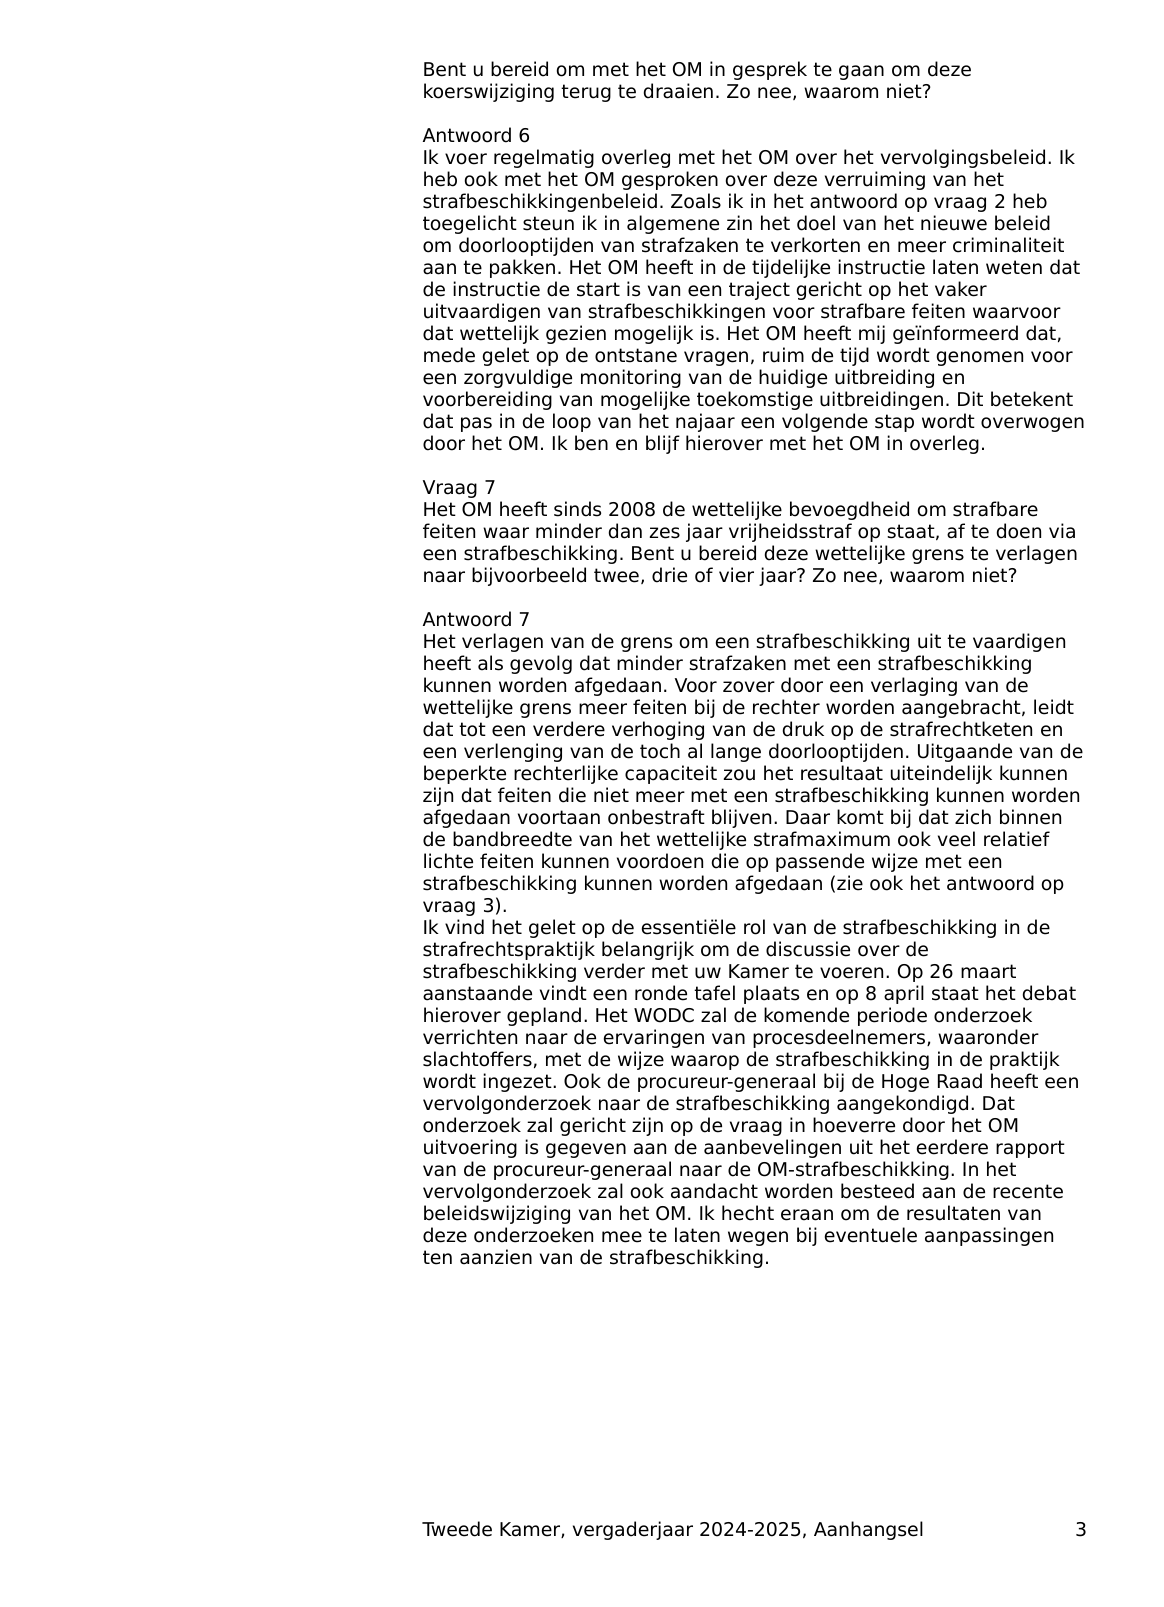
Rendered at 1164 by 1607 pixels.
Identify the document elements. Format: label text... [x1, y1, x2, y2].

text Bent u bereid om met het OM in gesprek te gaan om deze koerswijziging terug te draaien. Zo nee, waarom niet? [422, 59, 1087, 103]
text Het verlagen van de grens om een strafbeschikking uit te vaardigen heeft als gevolg dat minder strafzaken met een strafbeschikking kunnen worden afgedaan. Voor zover door een verlaging van de wettelijke grens meer feiten bij de rechter worden aangebracht, leidt dat tot een verdere verhoging van de druk op de strafrechtketen en een verlenging van de toch al lange doorlooptijden. Uitgaande van de beperkte rechterlijke capaciteit zou het resultaat uiteindelijk kunnen zijn dat feiten die niet meer met een strafbeschikking kunnen worden afgedaan voortaan onbestraft blijven. Daar komt bij dat zich binnen de bandbreedte van het wettelijke strafmaximum ook veel relatief lichte feiten kunnen voordoen die op passende wijze met een strafbeschikking kunnen worden afgedaan (zie ook het antwoord op vraag 3). [422, 631, 1087, 917]
text Antwoord 6 [422, 125, 1087, 147]
text Ik voer regelmatig overleg met het OM over het vervolgingsbeleid. Ik heb ook met het OM gesproken over deze verruiming van het strafbeschikkingenbeleid. Zoals ik in het antwoord op vraag 2 heb toegelicht steun ik in algemene zin het doel van het nieuwe beleid om doorlooptijden van strafzaken te verkorten en meer criminaliteit aan te pakken. Het OM heeft in de tijdelijke instructie laten weten dat de instructie de start is van een traject gericht op het vaker uitvaardigen van strafbeschikkingen voor strafbare feiten waarvoor dat wettelijk gezien mogelijk is. Het OM heeft mij geïnformeerd dat, mede gelet op de ontstane vragen, ruim de tijd wordt genomen voor een zorgvuldige monitoring van de huidige uitbreiding en voorbereiding van mogelijke toekomstige uitbreidingen. Dit betekent dat pas in de loop van het najaar een volgende stap wordt overwogen door het OM. Ik ben en blijf hierover met het OM in overleg. [422, 147, 1087, 455]
text Het OM heeft sinds 2008 de wettelijke bevoegdheid om strafbare feiten waar minder dan zes jaar vrijheidsstraf op staat, af te doen via een strafbeschikking. Bent u bereid deze wettelijke grens te verlagen naar bijvoorbeeld twee, drie of vier jaar? Zo nee, waarom niet? [422, 499, 1087, 587]
text Antwoord 7 [422, 609, 1087, 631]
text Vraag 7 [422, 477, 1087, 499]
text Ik vind het gelet op de essentiële rol van de strafbeschikking in de strafrechtspraktijk belangrijk om de discussie over de strafbeschikking verder met uw Kamer te voeren. Op 26 maart aanstaande vindt een ronde tafel plaats en op 8 april staat het debat hierover gepland. Het WODC zal de komende periode onderzoek verrichten naar de ervaringen van procesdeelnemers, waaronder slachtoffers, met de wijze waarop de strafbeschikking in de praktijk wordt ingezet. Ook de procureur-generaal bij de Hoge Raad heeft een vervolgonderzoek naar de strafbeschikking aangekondigd. Dat onderzoek zal gericht zijn op de vraag in hoeverre door het OM uitvoering is gegeven aan de aanbevelingen uit het eerdere rapport van de procureur-generaal naar de OM-strafbeschikking. In het vervolgonderzoek zal ook aandacht worden besteed aan de recente beleidswijziging van het OM. Ik hecht eraan om de resultaten van deze onderzoeken mee te laten wegen bij eventuele aanpassingen ten aanzien van de strafbeschikking. [422, 917, 1087, 1268]
